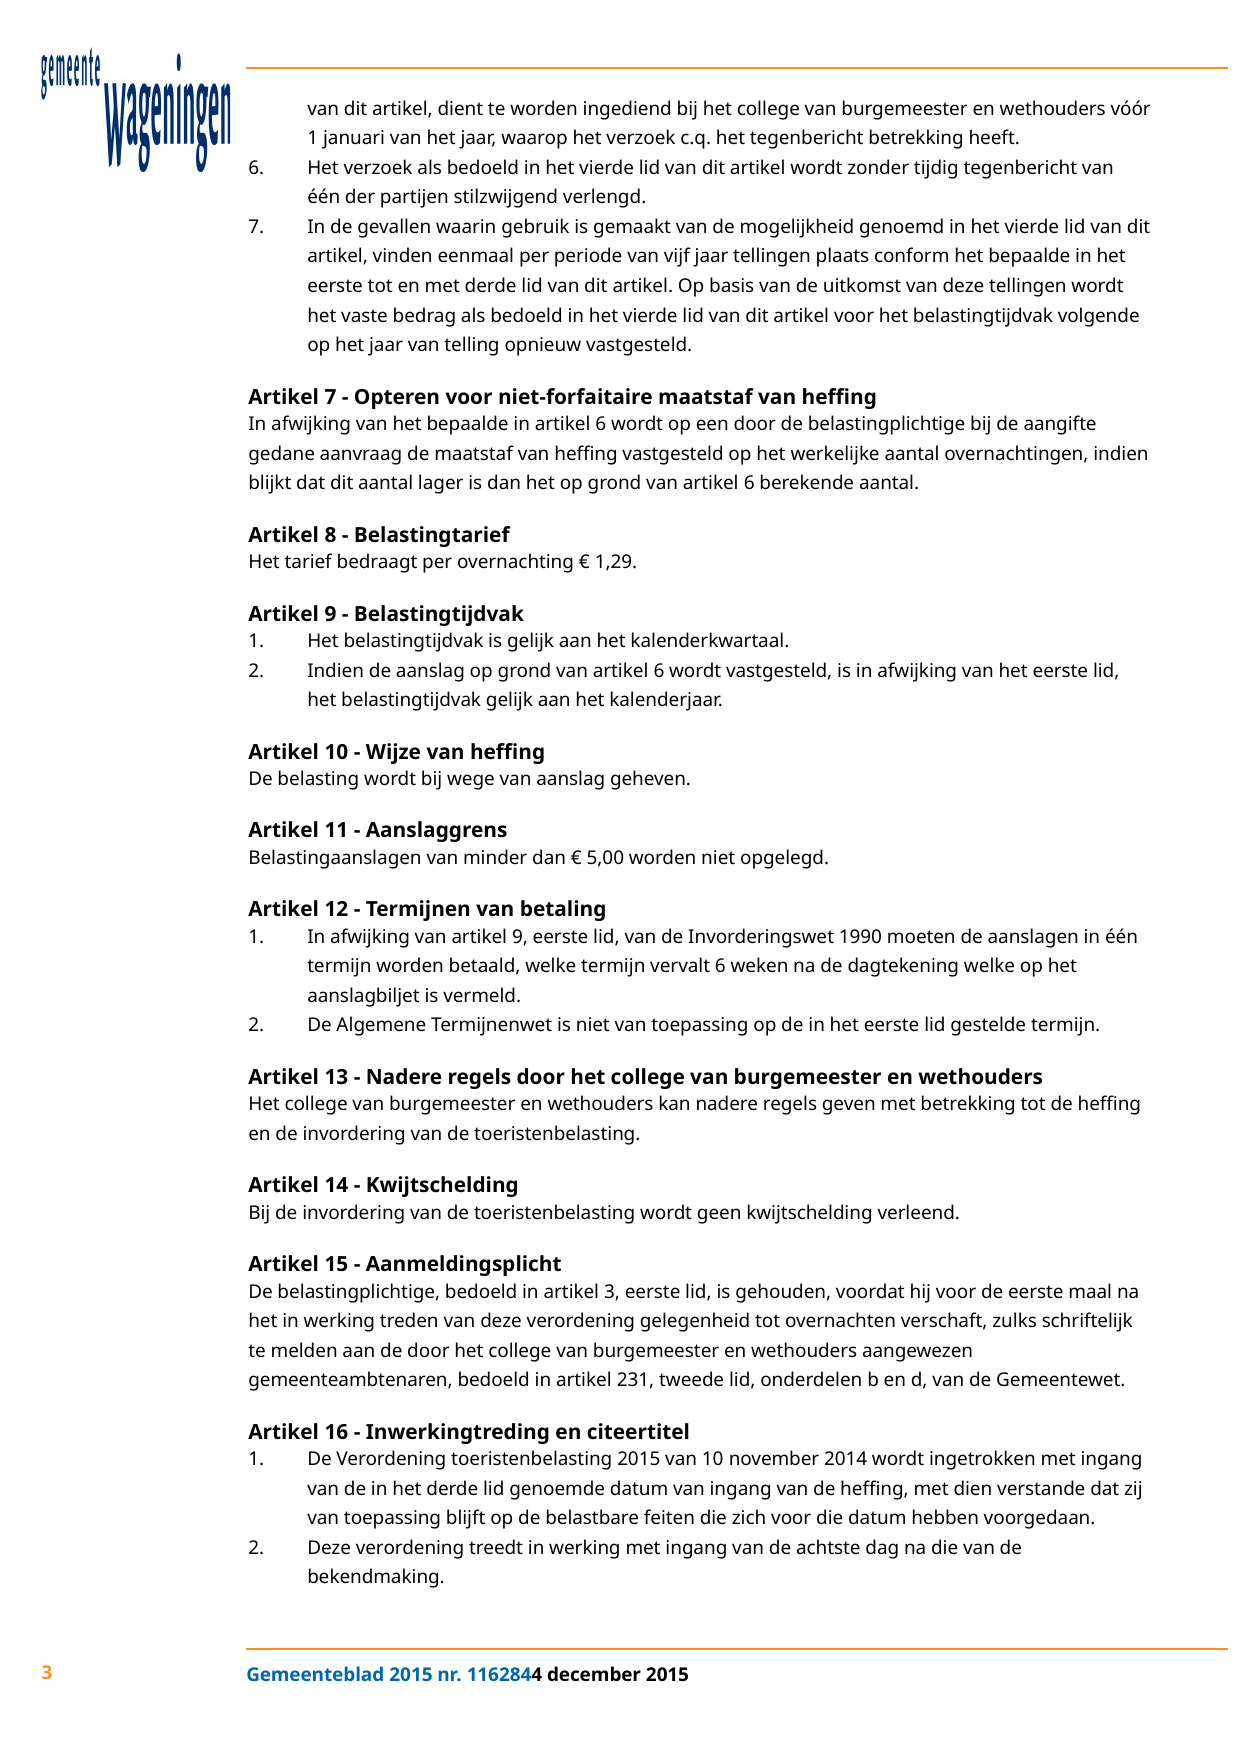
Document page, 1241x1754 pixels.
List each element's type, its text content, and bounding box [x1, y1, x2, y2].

list Het verzoek als bedoeld in het vierde lid van dit artikel wordt zonder tijdig tegenbericht van één der partijen stilzwijgend verlengd. [248, 154, 1152, 209]
text Belastingaanslagen van minder dan € 5,00 worden niet opgelegd. [248, 844, 1152, 870]
list De Verordening toeristenbelasting 2015 van 10 november 2014 wordt ingetrokken met ingang van de in het derde lid genoemde datum van ingang van de heffing, met dien verstande dat zij van toepassing blijft op de belastbare feiten die zich voor die datum hebben voorgedaan. [248, 1445, 1152, 1530]
list van dit artikel, dient te worden ingediend bij het college van burgemeester en wethouders vóór 1 januari van het jaar, waarop het verzoek c.q. het tegenbericht betrekking heeft. [248, 95, 1152, 150]
text Artikel 14 - Kwijtschelding [248, 1171, 1152, 1199]
text Artikel 16 - Inwerkingtreding en citeertitel [248, 1417, 1152, 1445]
text Het college van burgemeester en wethouders kan nadere regels geven met betrekking tot de heffing en de invordering van de toeristenbelasting. [248, 1091, 1152, 1146]
list In afwijking van artikel 9, eerste lid, van de Invorderingswet 1990 moeten de aanslagen in één termijn worden betaald, welke termijn vervalt 6 weken na de dagtekening welke op het aanslagbiljet is vermeld. [248, 923, 1152, 1008]
list In de gevallen waarin gebruik is gemaakt van de mogelijkheid genoemd in het vierde lid van dit artikel, vinden eenmaal per periode van vijf jaar tellingen plaats conform het bepaalde in het eerste tot en met derde lid van dit artikel. Op basis van de uitkomst van deze tellingen wordt het vaste bedrag als bedoeld in het vierde lid van dit artikel voor het belastingtijdvak volgende op het jaar van telling opnieuw vastgesteld. [248, 213, 1152, 357]
text Artikel 10 - Wijze van heffing [248, 737, 1152, 765]
list Het belastingtijdvak is gelijk aan het kalenderkwartaal. [248, 627, 1152, 653]
text De belasting wordt bij wege van aanslag geheven. [248, 765, 1152, 791]
text Artikel 8 - Belastingtarief [248, 520, 1152, 548]
text Artikel 13 - Nadere regels door het college van burgemeester en wethouders [248, 1062, 1152, 1091]
list De Algemene Termijnenwet is niet van toepassing op de in het eerste lid gestelde termijn. [248, 1012, 1152, 1037]
text Artikel 7 - Opteren voor niet-forfaitaire maatstaf van heffing [248, 382, 1152, 410]
list Indien de aanslag op grond van artikel 6 wordt vastgesteld, is in afwijking van het eerste lid, het belastingtijdvak gelijk aan het kalenderjaar. [248, 657, 1152, 712]
text Artikel 9 - Belastingtijdvak [248, 599, 1152, 627]
picture [41, 47, 231, 172]
text Artikel 11 - Aanslaggrens [248, 816, 1152, 844]
text Artikel 12 - Termijnen van betaling [248, 894, 1152, 923]
text In afwijking van het bepaalde in artikel 6 wordt op een door de belastingplichtige bij de aangifte gedane aanvraag de maatstaf van heffing vastgesteld op het werkelijke aantal overnachtingen, indien blijkt dat dit aantal lager is dan het op grond van artikel 6 berekende aantal. [248, 410, 1152, 495]
text De belastingplichtige, bedoeld in artikel 3, eerste lid, is gehouden, voordat hij voor de eerste maal na het in werking treden van deze verordening gelegenheid tot overnachten verschaft, zulks schriftelijk te melden aan de door het college van burgemeester en wethouders aangewezen gemeenteambtenaren, bedoeld in artikel 231, tweede lid, onderdelen b en d, van de Gemeentewet. [248, 1278, 1152, 1392]
text Artikel 15 - Aanmeldingsplicht [248, 1249, 1152, 1278]
text Bij de invordering van de toeristenbelasting wordt geen kwijtschelding verleend. [248, 1199, 1152, 1225]
list Deze verordening treedt in werking met ingang van de achtste dag na die van de bekendmaking. [248, 1534, 1152, 1589]
text Het tarief bedraagt per overnachting € 1,29. [248, 548, 1152, 574]
